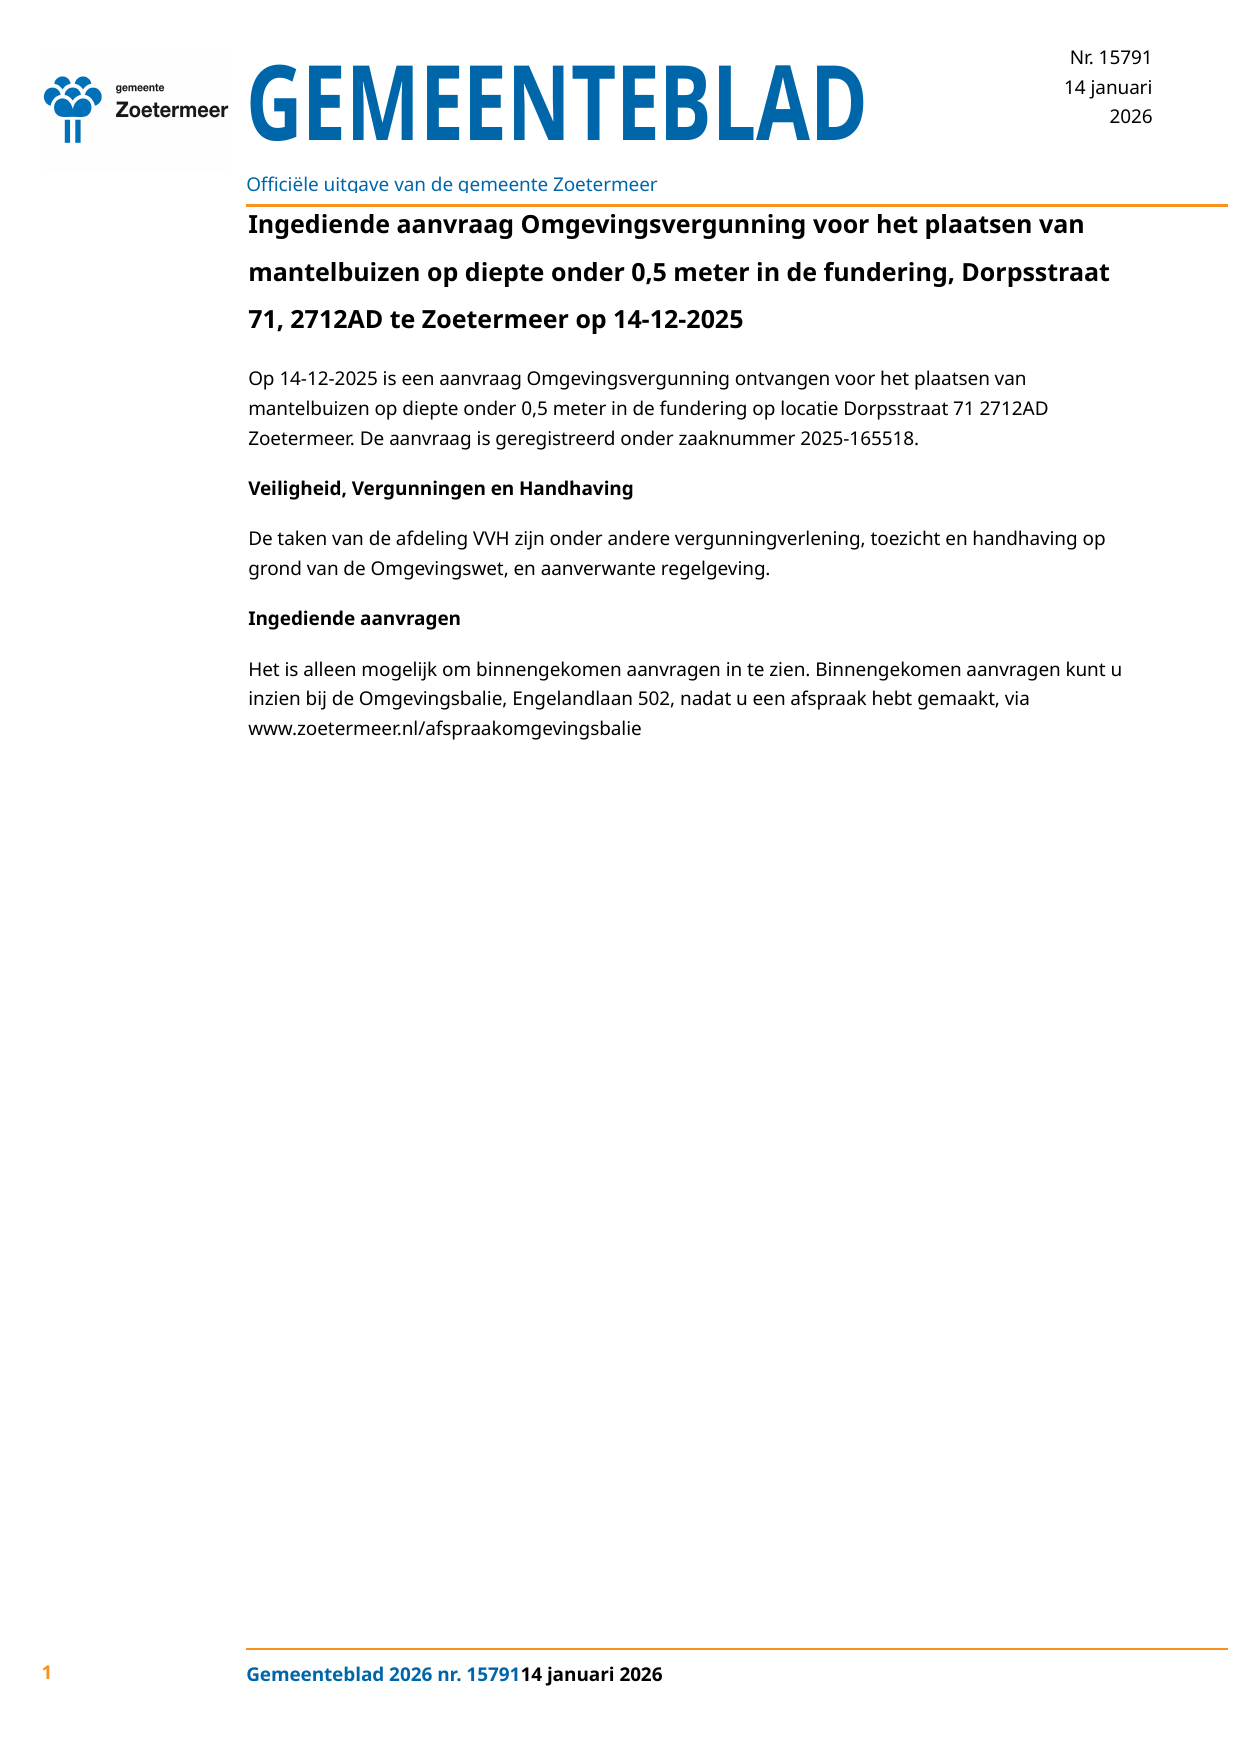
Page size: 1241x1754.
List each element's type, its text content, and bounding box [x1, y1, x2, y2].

text De taken van de afdeling VVH zijn onder andere vergunningverlening, toezicht en handhaving op grond van de Omgevingswet, en aanverwante regelgeving. [248, 526, 1152, 581]
text Ingediende aanvraag Omgevingsvergunning voor het plaatsen van mantelbuizen op diepte onder 0,5 meter in de fundering, Dorpsstraat 71, 2712AD te Zoetermeer op 14-12-2025 [248, 207, 1152, 336]
text Veiligheid, Vergunningen en Handhaving [248, 475, 1152, 501]
text Ingediende aanvragen [248, 606, 1152, 631]
text Op 14-12-2025 is een aanvraag Omgevingsvergunning ontvangen voor het plaatsen van mantelbuizen op diepte onder 0,5 meter in de fundering op locatie Dorpsstraat 71 2712AD Zoetermeer. De aanvraag is geregistreerd onder zaaknummer 2025-165518. [248, 366, 1152, 450]
picture [41, 47, 231, 172]
text Het is alleen mogelijk om binnengekomen aanvragen in te zien. Binnengekomen aanvragen kunt u inzien bij de Omgevingsbalie, Engelandlaan 502, nadat u een afspraak hebt gemaakt, via www.zoetermeer.nl/afspraakomgevingsbalie [248, 656, 1152, 741]
